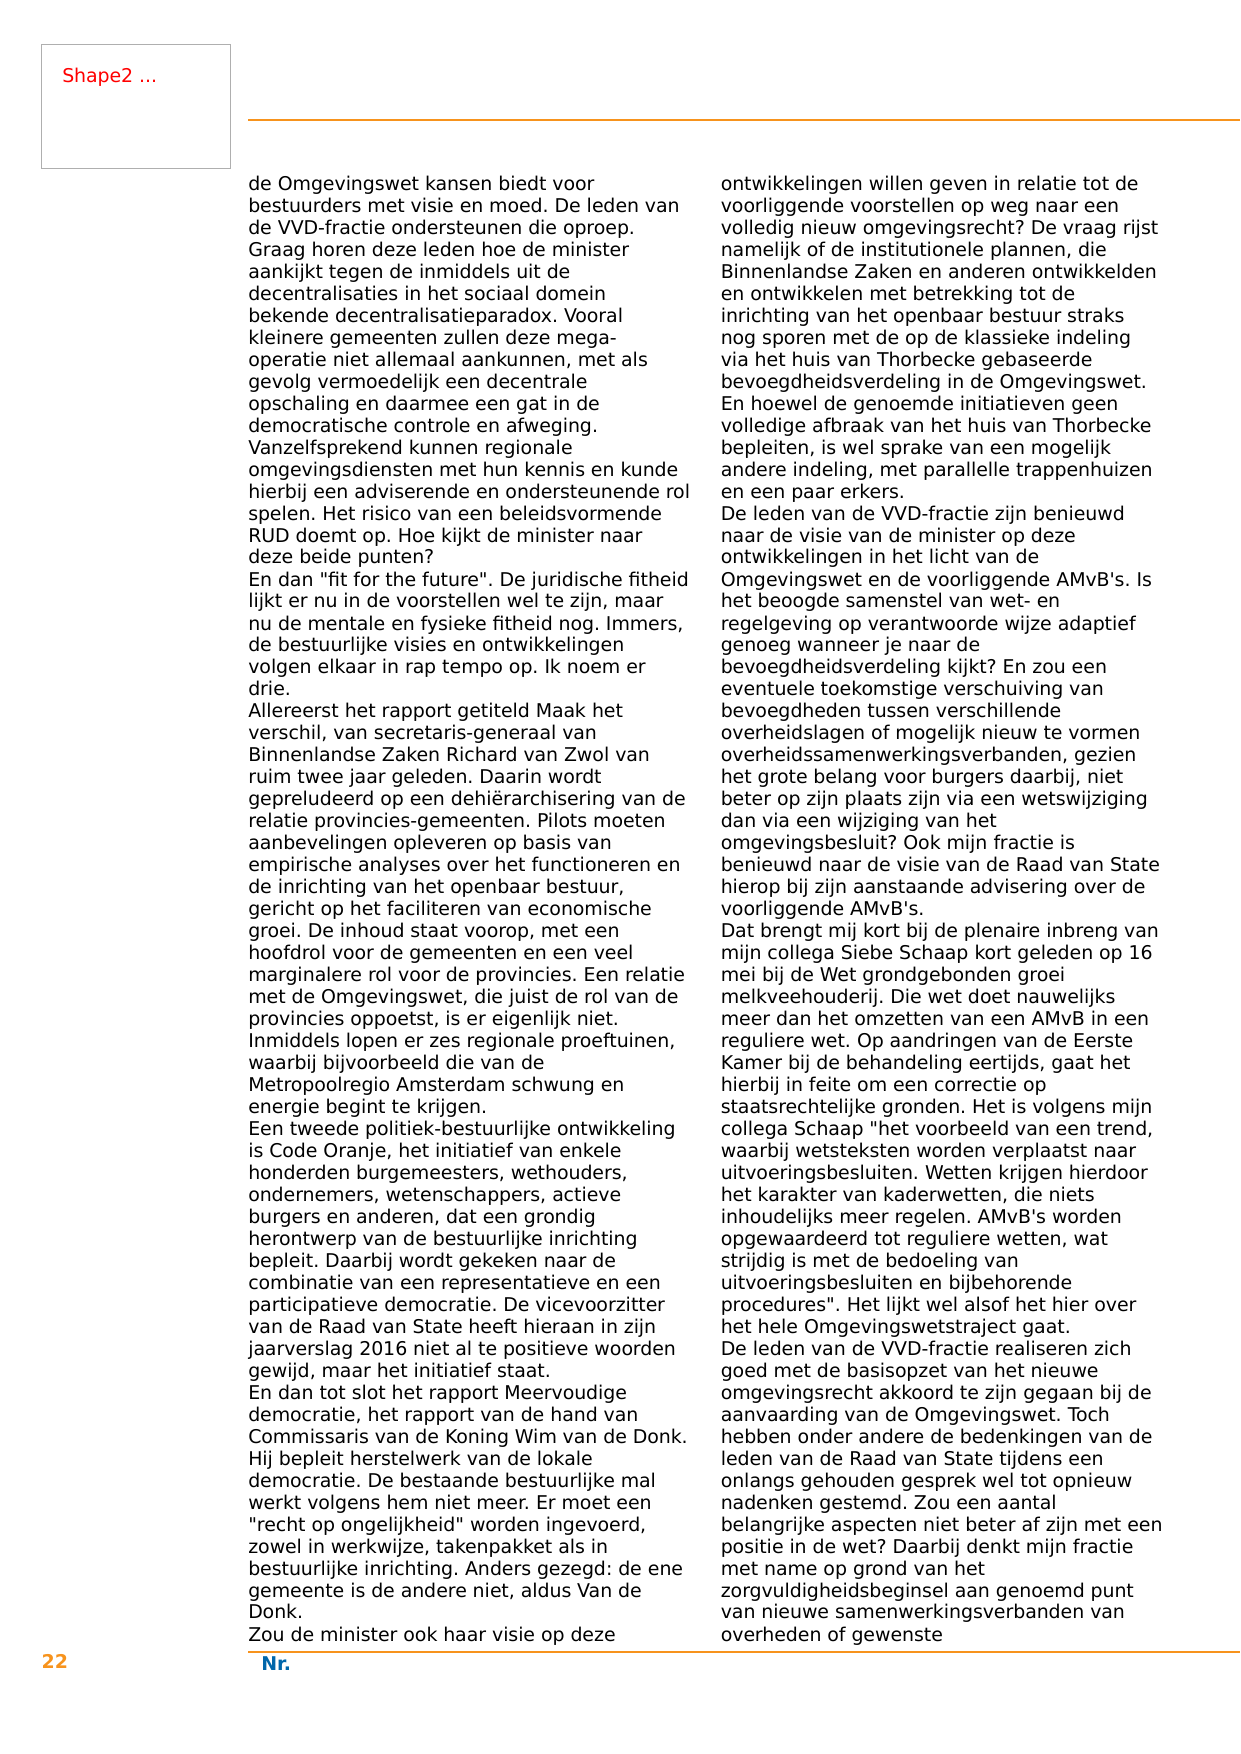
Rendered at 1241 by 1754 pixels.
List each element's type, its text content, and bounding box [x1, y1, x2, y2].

text Een tweede politiek-bestuurlijke ontwikkeling is Code Oranje, het initiatief van enkele honderden burgemeesters, wethouders, ondernemers, wetenschappers, actieve burgers en anderen, dat een grondig herontwerp van de bestuurlijke inrichting bepleit. Daarbij wordt gekeken naar de combinatie van een representatieve en een participatieve democratie. De vicevoorzitter van de Raad van State heeft hieraan in zijn jaarverslag 2016 niet al te positieve woorden gewijd, maar het initiatief staat. [248, 1118, 691, 1382]
text En dan tot slot het rapport Meervoudige democratie, het rapport van de hand van Commissaris van de Koning Wim van de Donk. Hij bepleit herstelwerk van de lokale democratie. De bestaande bestuurlijke mal werkt volgens hem niet meer. Er moet een "recht op ongelijkheid" worden ingevoerd, zowel in werkwijze, takenpakket als in bestuurlijke inrichting. Anders gezegd: de ene gemeente is de andere niet, aldus Van de Donk. [248, 1382, 691, 1623]
text De leden van de VVD-fractie zijn benieuwd naar de visie van de minister op deze ontwikkelingen in het licht van de Omgevingswet en de voorliggende AMvB's. Is het beoogde samenstel van wet- en regelgeving op verantwoorde wijze adaptief genoeg wanneer je naar de bevoegdheidsverdeling kijkt? En zou een eventuele toekomstige verschuiving van bevoegdheden tussen verschillende overheidslagen of mogelijk nieuw te vormen overheidssamenwerkingsverbanden, gezien het grote belang voor burgers daarbij, niet beter op zijn plaats zijn via een wetswijziging dan via een wijziging van het omgevingsbesluit? Ook mijn fractie is benieuwd naar de visie van de Raad van State hierop bij zijn aanstaande advisering over de voorliggende AMvB's. [721, 502, 1163, 920]
text de Omgevingswet kansen biedt voor bestuurders met visie en moed. De leden van de VVD-fractie ondersteunen die oproep. Graag horen deze leden hoe de minister aankijkt tegen de inmiddels uit de decentralisaties in het sociaal domein bekende decentralisatieparadox. Vooral kleinere gemeenten zullen deze mega-operatie niet allemaal aankunnen, met als gevolg vermoedelijk een decentrale opschaling en daarmee een gat in de democratische controle en afweging. Vanzelfsprekend kunnen regionale omgevingsdiensten met hun kennis en kunde hierbij een adviserende en ondersteunende rol spelen. Het risico van een beleidsvormende RUD doemt op. Hoe kijkt de minister naar deze beide punten? [248, 173, 691, 568]
text De leden van de VVD-fractie realiseren zich goed met de basisopzet van het nieuwe omgevingsrecht akkoord te zijn gegaan bij de aanvaarding van de Omgevingswet. Toch hebben onder andere de bedenkingen van de leden van de Raad van State tijdens een onlangs gehouden gesprek wel tot opnieuw nadenken gestemd. Zou een aantal belangrijke aspecten niet beter af zijn met een positie in de wet? Daarbij denkt mijn fractie met name op grond van het zorgvuldigheidsbeginsel aan genoemd punt van nieuwe samenwerkingsverbanden van overheden of gewenste [721, 1338, 1163, 1645]
text Zou de minister ook haar visie op deze [248, 1623, 691, 1645]
text ontwikkelingen willen geven in relatie tot de voorliggende voorstellen op weg naar een volledig nieuw omgevingsrecht? De vraag rijst namelijk of de institutionele plannen, die Binnenlandse Zaken en anderen ontwikkelden en ontwikkelen met betrekking tot de inrichting van het openbaar bestuur straks nog sporen met de op de klassieke indeling via het huis van Thorbecke gebaseerde bevoegdheidsverdeling in de Omgevingswet. En hoewel de genoemde initiatieven geen volledige afbraak van het huis van Thorbecke bepleiten, is wel sprake van een mogelijk andere indeling, met parallelle trappenhuizen en een paar erkers. [721, 173, 1163, 502]
text En dan "fit for the future". De juridische fitheid lijkt er nu in de voorstellen wel te zijn, maar nu de mentale en fysieke fitheid nog. Immers, de bestuurlijke visies en ontwikkelingen volgen elkaar in rap tempo op. Ik noem er drie. [248, 568, 691, 700]
text Allereerst het rapport getiteld Maak het verschil, van secretaris-generaal van Binnenlandse Zaken Richard van Zwol van ruim twee jaar geleden. Daarin wordt gepreludeerd op een dehiërarchisering van de relatie provincies-gemeenten. Pilots moeten aanbevelingen opleveren op basis van empirische analyses over het functioneren en de inrichting van het openbaar bestuur, gericht op het faciliteren van economische groei. De inhoud staat voorop, met een hoofdrol voor de gemeenten en een veel marginalere rol voor de provincies. Een relatie met de Omgevingswet, die juist de rol van de provincies oppoetst, is er eigenlijk niet. Inmiddels lopen er zes regionale proeftuinen, waarbij bijvoorbeeld die van de Metropoolregio Amsterdam schwung en energie begint te krijgen. [248, 700, 691, 1118]
text Dat brengt mij kort bij de plenaire inbreng van mijn collega Siebe Schaap kort geleden op 16 mei bij de Wet grondgebonden groei melkveehouderij. Die wet doet nauwelijks meer dan het omzetten van een AMvB in een reguliere wet. Op aandringen van de Eerste Kamer bij de behandeling eertijds, gaat het hierbij in feite om een correctie op staatsrechtelijke gronden. Het is volgens mijn collega Schaap "het voorbeeld van een trend, waarbij wetsteksten worden verplaatst naar uitvoeringsbesluiten. Wetten krijgen hierdoor het karakter van kaderwetten, die niets inhoudelijks meer regelen. AMvB's worden opgewaardeerd tot reguliere wetten, wat strijdig is met de bedoeling van uitvoeringsbesluiten en bijbehorende procedures". Het lijkt wel alsof het hier over het hele Omgevingswetstraject gaat. [721, 920, 1163, 1338]
